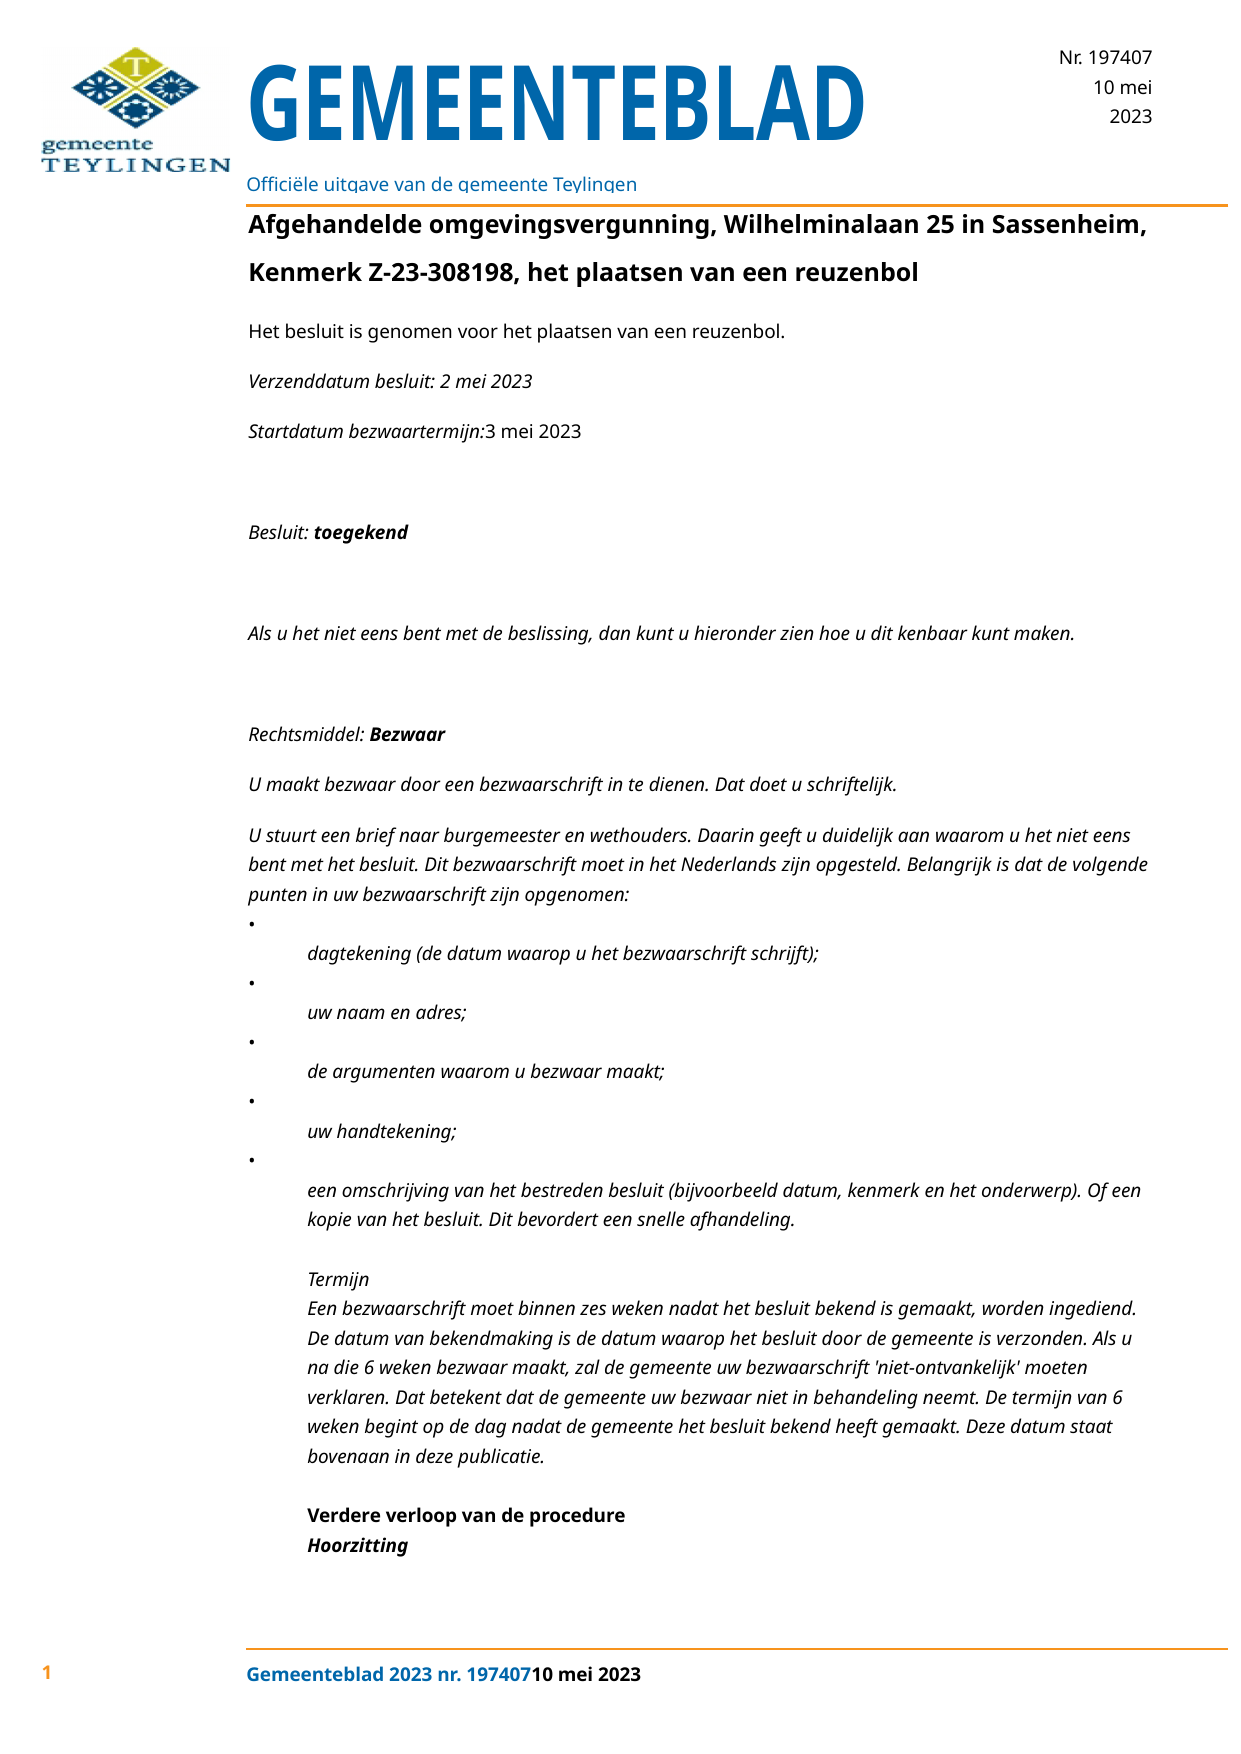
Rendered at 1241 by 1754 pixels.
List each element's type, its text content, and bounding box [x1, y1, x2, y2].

list dagtekening (de datum waarop u het bezwaarschrift schrijft); [248, 940, 1152, 966]
list de argumenten waarom u bezwaar maakt; [248, 1059, 1152, 1084]
text Rechtsmiddel: Bezwaar [248, 721, 1152, 747]
list Termijn [248, 1266, 1152, 1292]
text Besluit: toegekend [248, 519, 1152, 545]
text Afgehandelde omgevingsvergunning, Wilhelminalaan 25 in Sassenheim, Kenmerk Z-23-308198, het plaatsen van een reuzenbol [248, 207, 1152, 288]
list Een bezwaarschrift moet binnen zes weken nadat het besluit bekend is gemaakt, worden ingediend. De datum van bekendmaking is de datum waarop het besluit door de gemeente is verzonden. Als u na die 6 weken bezwaar maakt, zal de gemeente uw bezwaarschrift 'niet-ontvankelijk' moeten verklaren. Dat betekent dat de gemeente uw bezwaar niet in behandeling neemt. De termijn van 6 weken begint op de dag nadat de gemeente het besluit bekend heeft gemaakt. Deze datum staat bovenaan in deze publicatie. [248, 1295, 1152, 1469]
text Verzenddatum besluit: 2 mei 2023 [248, 368, 1152, 394]
text U stuurt een brief naar burgemeester en wethouders. Daarin geeft u duidelijk aan waarom u het niet eens bent met het besluit. Dit bezwaarschrift moet in het Nederlands zijn opgesteld. Belangrijk is dat de volgende punten in uw bezwaarschrift zijn opgenomen: [248, 822, 1152, 907]
list uw handtekening; [248, 1118, 1152, 1144]
text Startdatum bezwaartermijn:3 mei 2023 [248, 419, 1152, 444]
list Verdere verloop van de procedure [248, 1502, 1152, 1528]
text U maakt bezwaar door een bezwaarschrift in te dienen. Dat doet u schriftelijk. [248, 772, 1152, 797]
text Als u het niet eens bent met de beslissing, dan kunt u hieronder zien hoe u dit kenbaar kunt maken. [248, 620, 1152, 646]
text Het besluit is genomen voor het plaatsen van een reuzenbol. [248, 318, 1152, 344]
list Hoorzitting [248, 1532, 1152, 1558]
list uw naam en adres; [248, 999, 1152, 1025]
picture [41, 47, 231, 172]
list een omschrijving van het bestreden besluit (bijvoorbeeld datum, kenmerk en het onderwerp). Of een kopie van het besluit. Dit bevordert een snelle afhandeling. [248, 1177, 1152, 1232]
